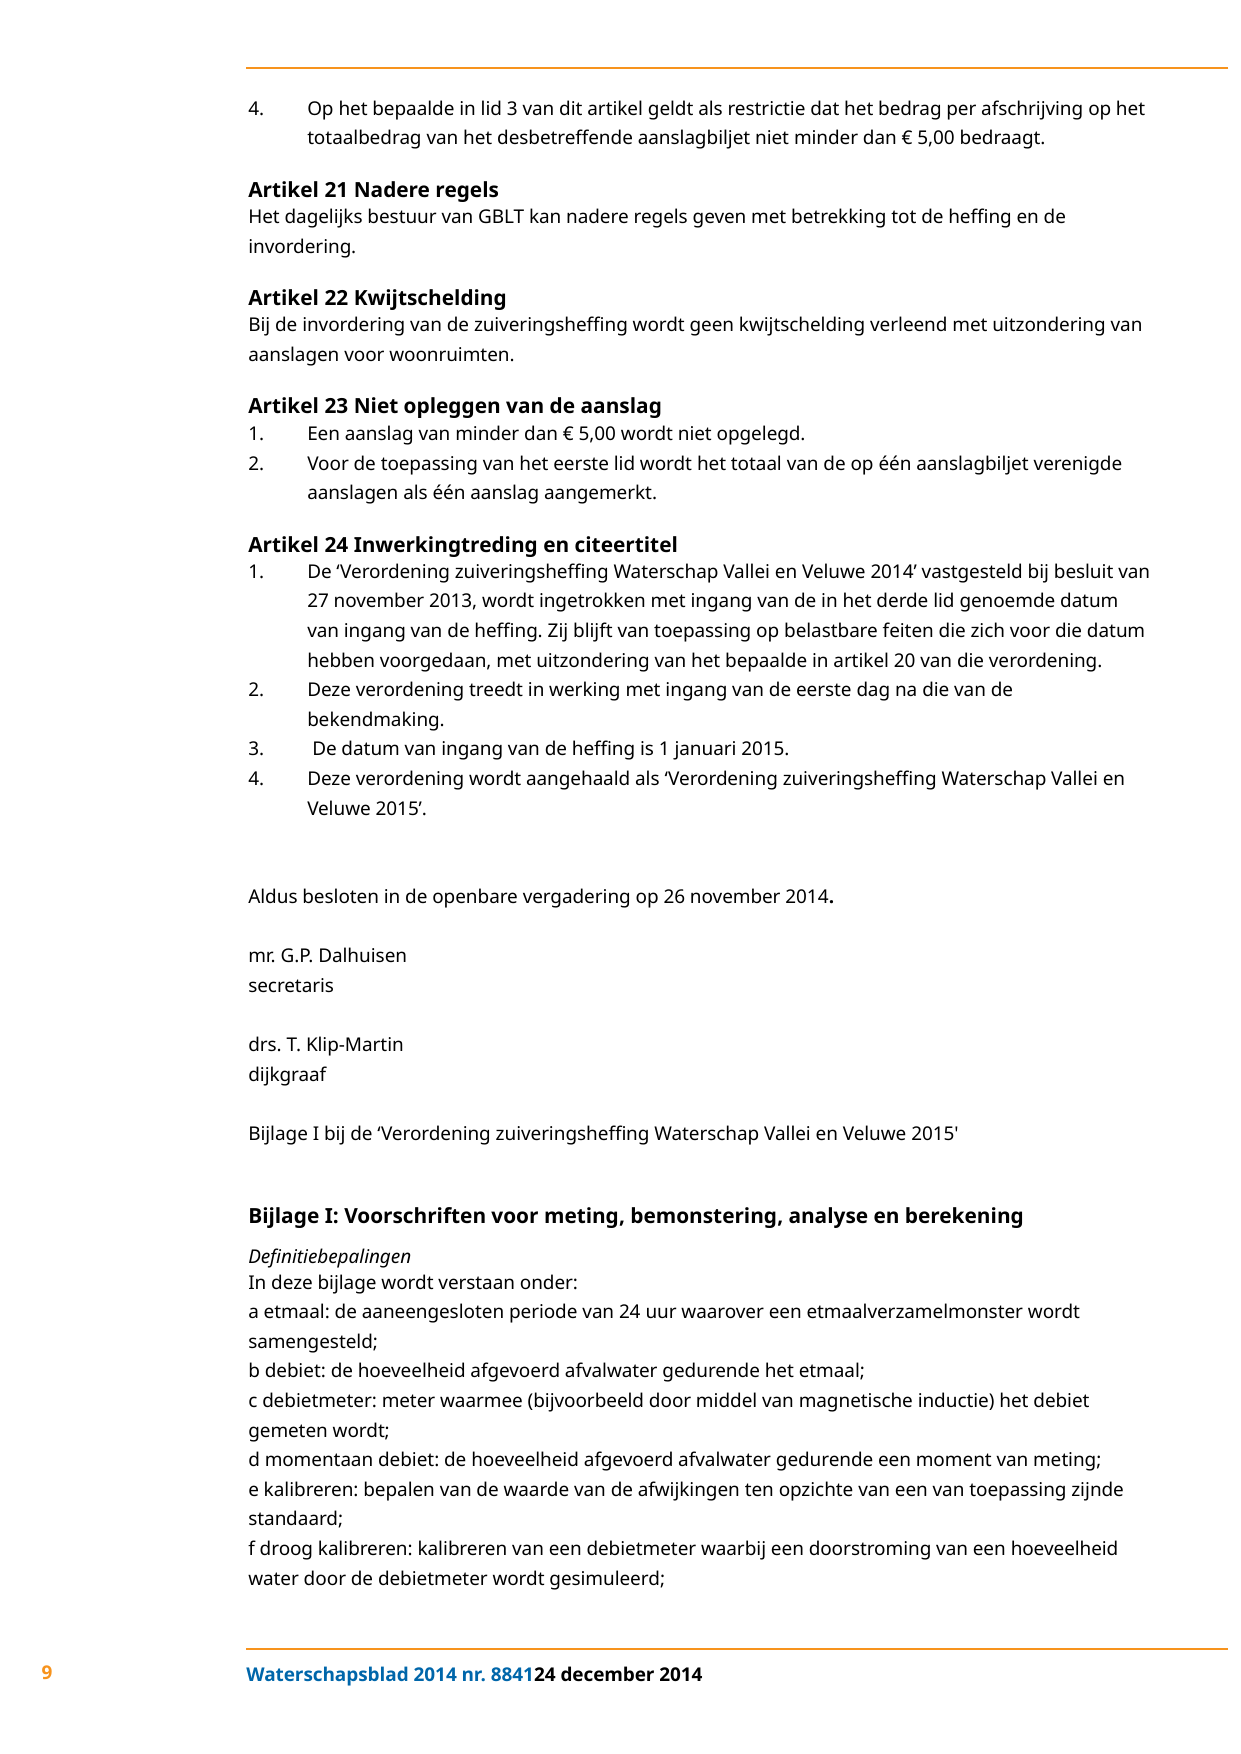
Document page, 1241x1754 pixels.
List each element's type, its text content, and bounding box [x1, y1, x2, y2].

text secretaris [248, 972, 1152, 998]
text Bijlage I: Voorschriften voor meting, bemonstering, analyse en berekening [248, 1201, 1152, 1230]
text a etmaal: de aaneengesloten periode van 24 uur waarover een etmaalverzamelmonster wordt samengesteld; [248, 1298, 1152, 1354]
text drs. T. Klip-Martin [248, 1031, 1152, 1057]
text f droog kalibreren: kalibreren van een debietmeter waarbij een doorstroming van een hoeveelheid water door de debietmeter wordt gesimuleerd; [248, 1535, 1152, 1591]
text Het dagelijks bestuur van GBLT kan nadere regels geven met betrekking tot de heffing en de [248, 203, 1152, 229]
list De ‘Verordening zuiveringsheffing Waterschap Vallei en Veluwe 2014’ vastgesteld bij besluit van 27 november 2013, wordt ingetrokken met ingang van de in het derde lid genoemde datum van ingang van de heffing. Zij blijft van toepassing op belastbare feiten die zich voor die datum hebben voorgedaan, met uitzondering van het bepaalde in artikel 20 van die verordening. [248, 558, 1152, 673]
list Op het bepaalde in lid 3 van dit artikel geldt als restrictie dat het bedrag per afschrijving op het totaalbedrag van het desbetreffende aanslagbiljet niet minder dan € 5,00 bedraagt. [248, 95, 1152, 150]
text Definitiebepalingen [248, 1243, 1152, 1269]
text Bij de invordering van de zuiveringsheffing wordt geen kwijtschelding verleend met uitzondering van aanslagen voor woonruimten. [248, 312, 1152, 367]
text dijkgraaf [248, 1061, 1152, 1087]
text invordering. [248, 233, 1152, 258]
list Voor de toepassing van het eerste lid wordt het totaal van de op één aanslagbiljet verenigde aanslagen als één aanslag aangemerkt. [248, 450, 1152, 505]
list Deze verordening wordt aangehaald als ‘Verordening zuiveringsheffing Waterschap Vallei en Veluwe 2015’. [248, 765, 1152, 821]
text c debietmeter: meter waarmee (bijvoorbeeld door middel van magnetische inductie) het debiet gemeten wordt; [248, 1387, 1152, 1443]
text mr. G.P. Dalhuisen [248, 943, 1152, 968]
list Deze verordening treedt in werking met ingang van de eerste dag na die van de bekendmaking. [248, 676, 1152, 732]
text Aldus besloten in de openbare vergadering op 26 november 2014. [248, 883, 1152, 909]
text In deze bijlage wordt verstaan onder: [248, 1269, 1152, 1295]
text Artikel 22 Kwijtschelding [248, 283, 1152, 312]
text b debiet: de hoeveelheid afgevoerd afvalwater gedurende het etmaal; [248, 1358, 1152, 1383]
text Artikel 24 Inwerkingtreding en citeertitel [248, 530, 1152, 558]
list Een aanslag van minder dan € 5,00 wordt niet opgelegd. [248, 420, 1152, 446]
text Artikel 21 Nadere regels [248, 175, 1152, 203]
text Bijlage I bij de ‘Verordening zuiveringsheffing Waterschap Vallei en Veluwe 2015' [248, 1120, 1152, 1146]
text e kalibreren: bepalen van de waarde van de afwijkingen ten opzichte van een van toepassing zijnde standaard; [248, 1476, 1152, 1531]
list De datum van ingang van de heffing is 1 januari 2015. [248, 736, 1152, 761]
text Artikel 23 Niet opleggen van de aanslag [248, 392, 1152, 420]
picture [41, 47, 231, 172]
text d momentaan debiet: de hoeveelheid afgevoerd afvalwater gedurende een moment van meting; [248, 1446, 1152, 1472]
